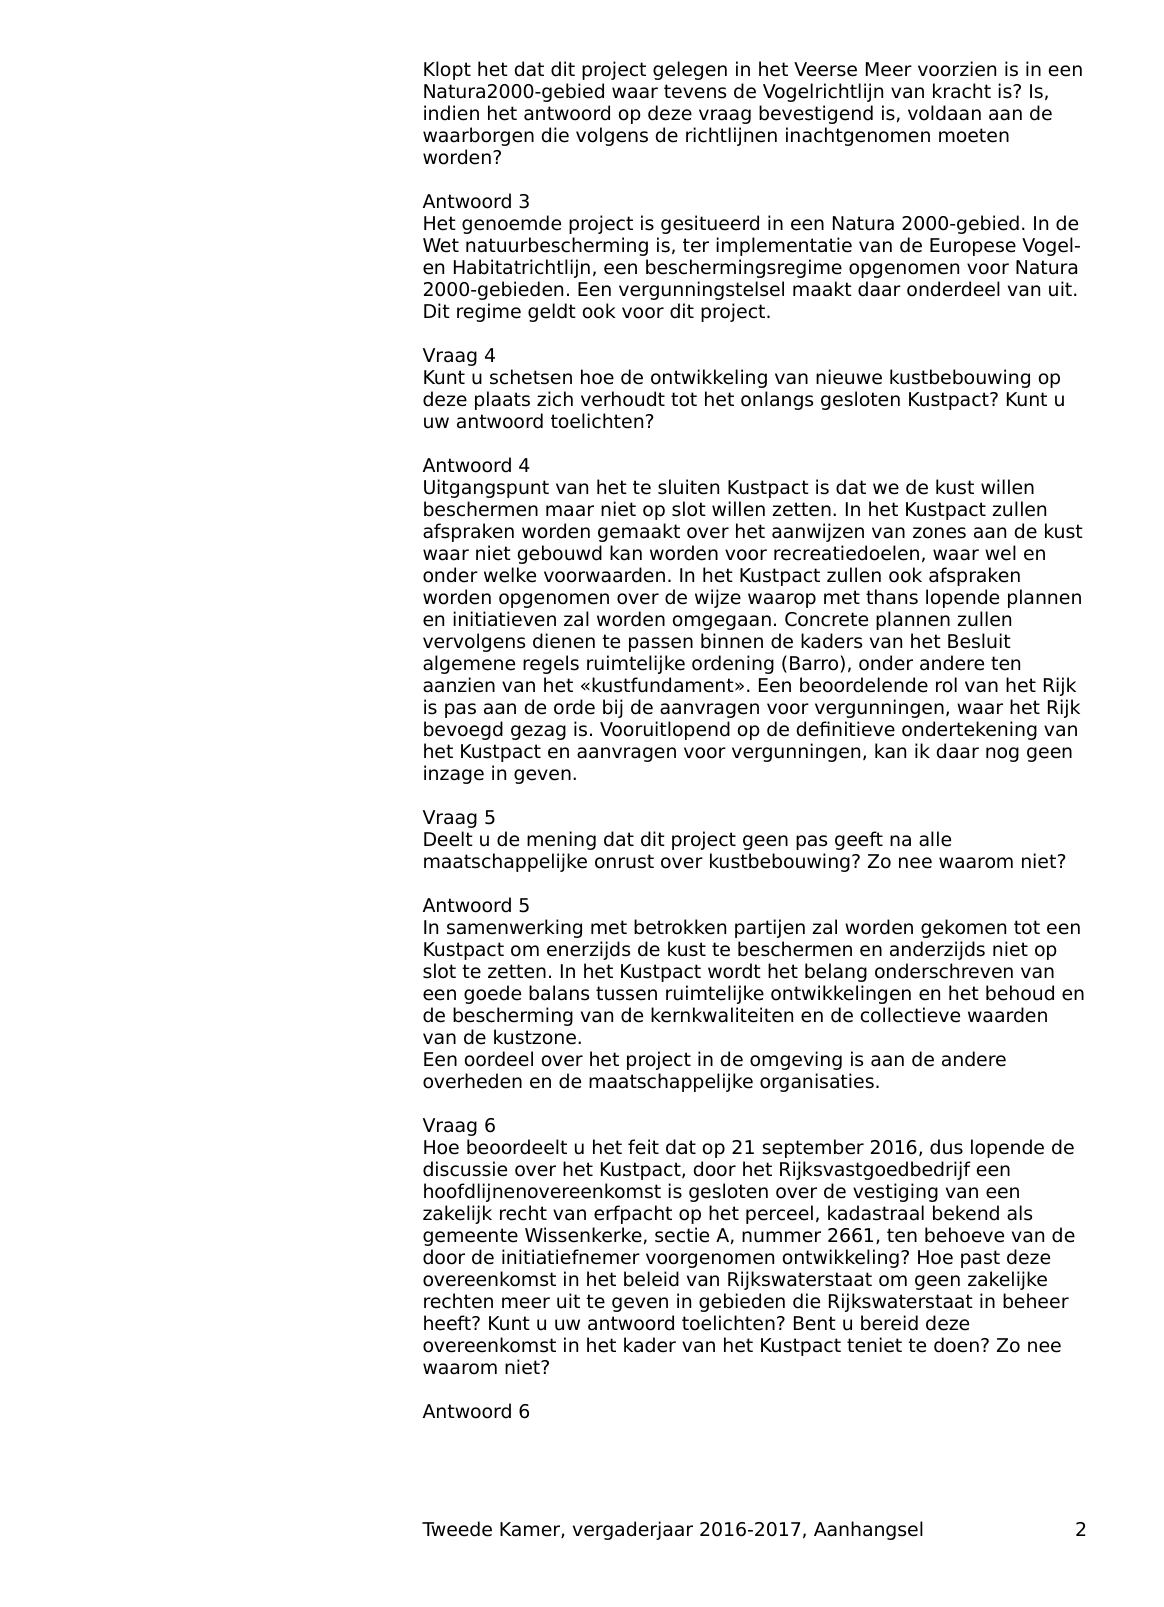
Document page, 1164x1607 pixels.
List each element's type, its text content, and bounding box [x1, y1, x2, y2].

text Een oordeel over het project in de omgeving is aan de andere overheden en de maatschappelijke organisaties. [422, 1049, 1087, 1093]
text Antwoord 6 [422, 1401, 1087, 1423]
text Uitgangspunt van het te sluiten Kustpact is dat we de kust willen beschermen maar niet op slot willen zetten. In het Kustpact zullen afspraken worden gemaakt over het aanwijzen van zones aan de kust waar niet gebouwd kan worden voor recreatiedoelen, waar wel en onder welke voorwaarden. In het Kustpact zullen ook afspraken worden opgenomen over de wijze waarop met thans lopende plannen en initiatieven zal worden omgegaan. Concrete plannen zullen vervolgens dienen te passen binnen de kaders van het Besluit algemene regels ruimtelijke ordening (Barro), onder andere ten aanzien van het «kustfundament». Een beoordelende rol van het Rijk is pas aan de orde bij de aanvragen voor vergunningen, waar het Rijk bevoegd gezag is. Vooruitlopend op de definitieve ondertekening van het Kustpact en aanvragen voor vergunningen, kan ik daar nog geen inzage in geven. [422, 477, 1087, 785]
text Klopt het dat dit project gelegen in het Veerse Meer voorzien is in een Natura2000-gebied waar tevens de Vogelrichtlijn van kracht is? Is, indien het antwoord op deze vraag bevestigend is, voldaan aan de waarborgen die volgens de richtlijnen inachtgenomen moeten worden? [422, 59, 1087, 169]
text Het genoemde project is gesitueerd in een Natura 2000-gebied. In de Wet natuurbescherming is, ter implementatie van de Europese Vogel- en Habitatrichtlijn, een beschermingsregime opgenomen voor Natura 2000-gebieden. Een vergunningstelsel maakt daar onderdeel van uit. Dit regime geldt ook voor dit project. [422, 213, 1087, 323]
text Antwoord 4 [422, 455, 1087, 477]
text Vraag 5 [422, 807, 1087, 829]
text Antwoord 3 [422, 191, 1087, 213]
text Antwoord 5 [422, 895, 1087, 917]
text In samenwerking met betrokken partijen zal worden gekomen tot een Kustpact om enerzijds de kust te beschermen en anderzijds niet op slot te zetten. In het Kustpact wordt het belang onderschreven van een goede balans tussen ruimtelijke ontwikkelingen en het behoud en de bescherming van de kernkwaliteiten en de collectieve waarden van de kustzone. [422, 917, 1087, 1049]
text Vraag 4 [422, 345, 1087, 367]
text Deelt u de mening dat dit project geen pas geeft na alle maatschappelijke onrust over kustbebouwing? Zo nee waarom niet? [422, 829, 1087, 873]
text Kunt u schetsen hoe de ontwikkeling van nieuwe kustbebouwing op deze plaats zich verhoudt tot het onlangs gesloten Kustpact? Kunt u uw antwoord toelichten? [422, 367, 1087, 433]
text Vraag 6 [422, 1115, 1087, 1137]
text Hoe beoordeelt u het feit dat op 21 september 2016, dus lopende de discussie over het Kustpact, door het Rijksvastgoedbedrijf een hoofdlijnenovereenkomst is gesloten over de vestiging van een zakelijk recht van erfpacht op het perceel, kadastraal bekend als gemeente Wissenkerke, sectie A, nummer 2661, ten behoeve van de door de initiatiefnemer voorgenomen ontwikkeling? Hoe past deze overeenkomst in het beleid van Rijkswaterstaat om geen zakelijke rechten meer uit te geven in gebieden die Rijkswaterstaat in beheer heeft? Kunt u uw antwoord toelichten? Bent u bereid deze overeenkomst in het kader van het Kustpact teniet te doen? Zo nee waarom niet? [422, 1137, 1087, 1379]
